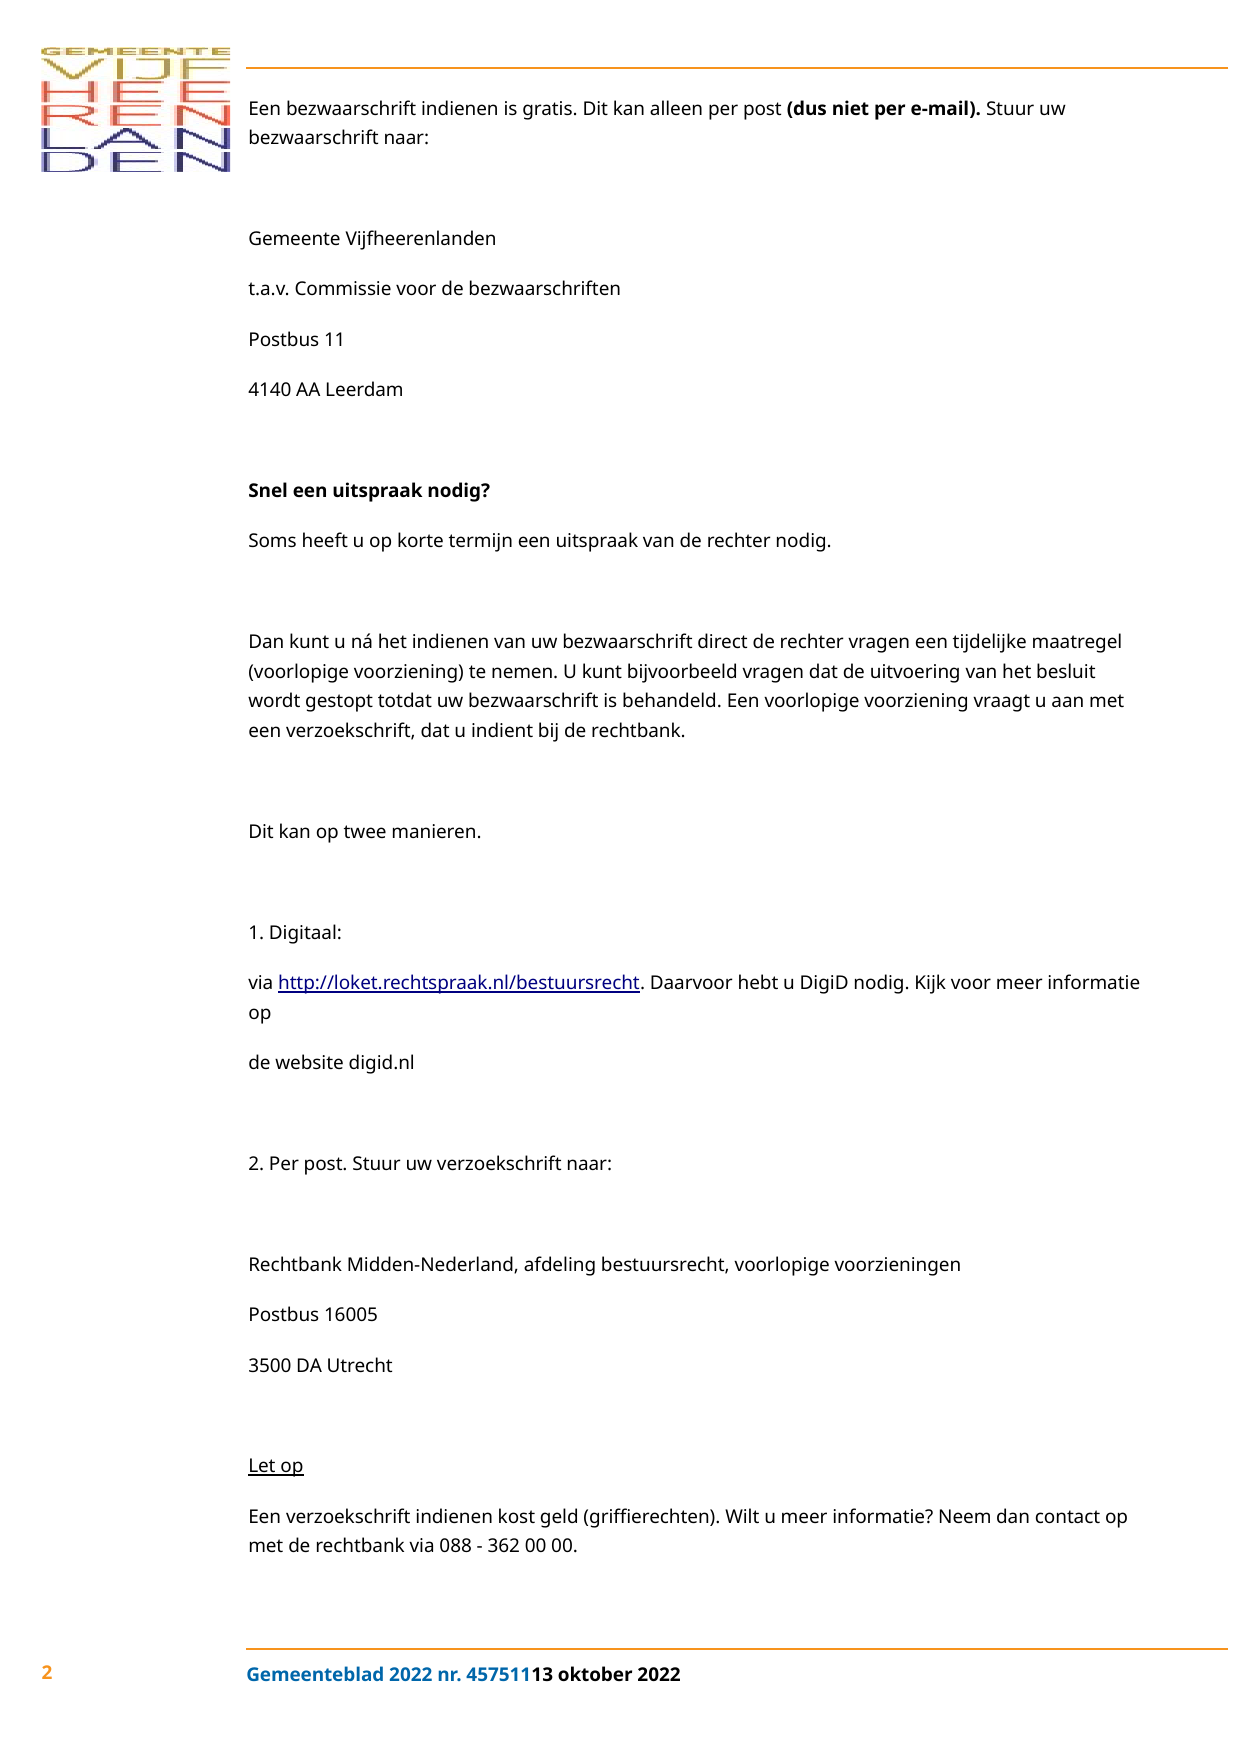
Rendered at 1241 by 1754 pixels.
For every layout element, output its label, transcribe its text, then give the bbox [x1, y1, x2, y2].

text via http://loket.rechtspraak.nl/bestuursrecht. Daarvoor hebt u DigiD nodig. Kijk voor meer informatie op [248, 969, 1152, 1025]
text Dit kan op twee manieren. [248, 818, 1152, 844]
text Snel een uitspraak nodig? [248, 477, 1152, 503]
text Postbus 11 [248, 326, 1152, 352]
text Een bezwaarschrift indienen is gratis. Dit kan alleen per post (dus niet per e-mail). Stuur uw bezwaarschrift naar: [248, 95, 1152, 150]
text 2. Per post. Stuur uw verzoekschrift naar: [248, 1150, 1152, 1176]
text Dan kunt u ná het indienen van uw bezwaarschrift direct de rechter vragen een tijdelijke maatregel (voorlopige voorziening) te nemen. U kunt bijvoorbeeld vragen dat de uitvoering van het besluit wordt gestopt totdat uw bezwaarschrift is behandeld. Een voorlopige voorziening vraagt u aan met een verzoekschrift, dat u indient bij de rechtbank. [248, 628, 1152, 743]
text 4140 AA Leerdam [248, 376, 1152, 402]
text Rechtbank Midden-Nederland, afdeling bestuursrecht, voorlopige voorzieningen [248, 1251, 1152, 1277]
text Postbus 16005 [248, 1301, 1152, 1327]
text t.a.v. Commissie voor de bezwaarschriften [248, 276, 1152, 301]
text Gemeente Vijfheerenlanden [248, 225, 1152, 251]
text de website digid.nl [248, 1049, 1152, 1075]
text Soms heeft u op korte termijn een uitspraak van de rechter nodig. [248, 528, 1152, 553]
picture [41, 47, 231, 172]
text 1. Digitaal: [248, 919, 1152, 945]
text Een verzoekschrift indienen kost geld (griffierechten). Wilt u meer informatie? Neem dan contact op met de rechtbank via 088 - 362 00 00. [248, 1503, 1152, 1558]
text Let op [248, 1453, 1152, 1478]
text 3500 DA Utrecht [248, 1352, 1152, 1378]
